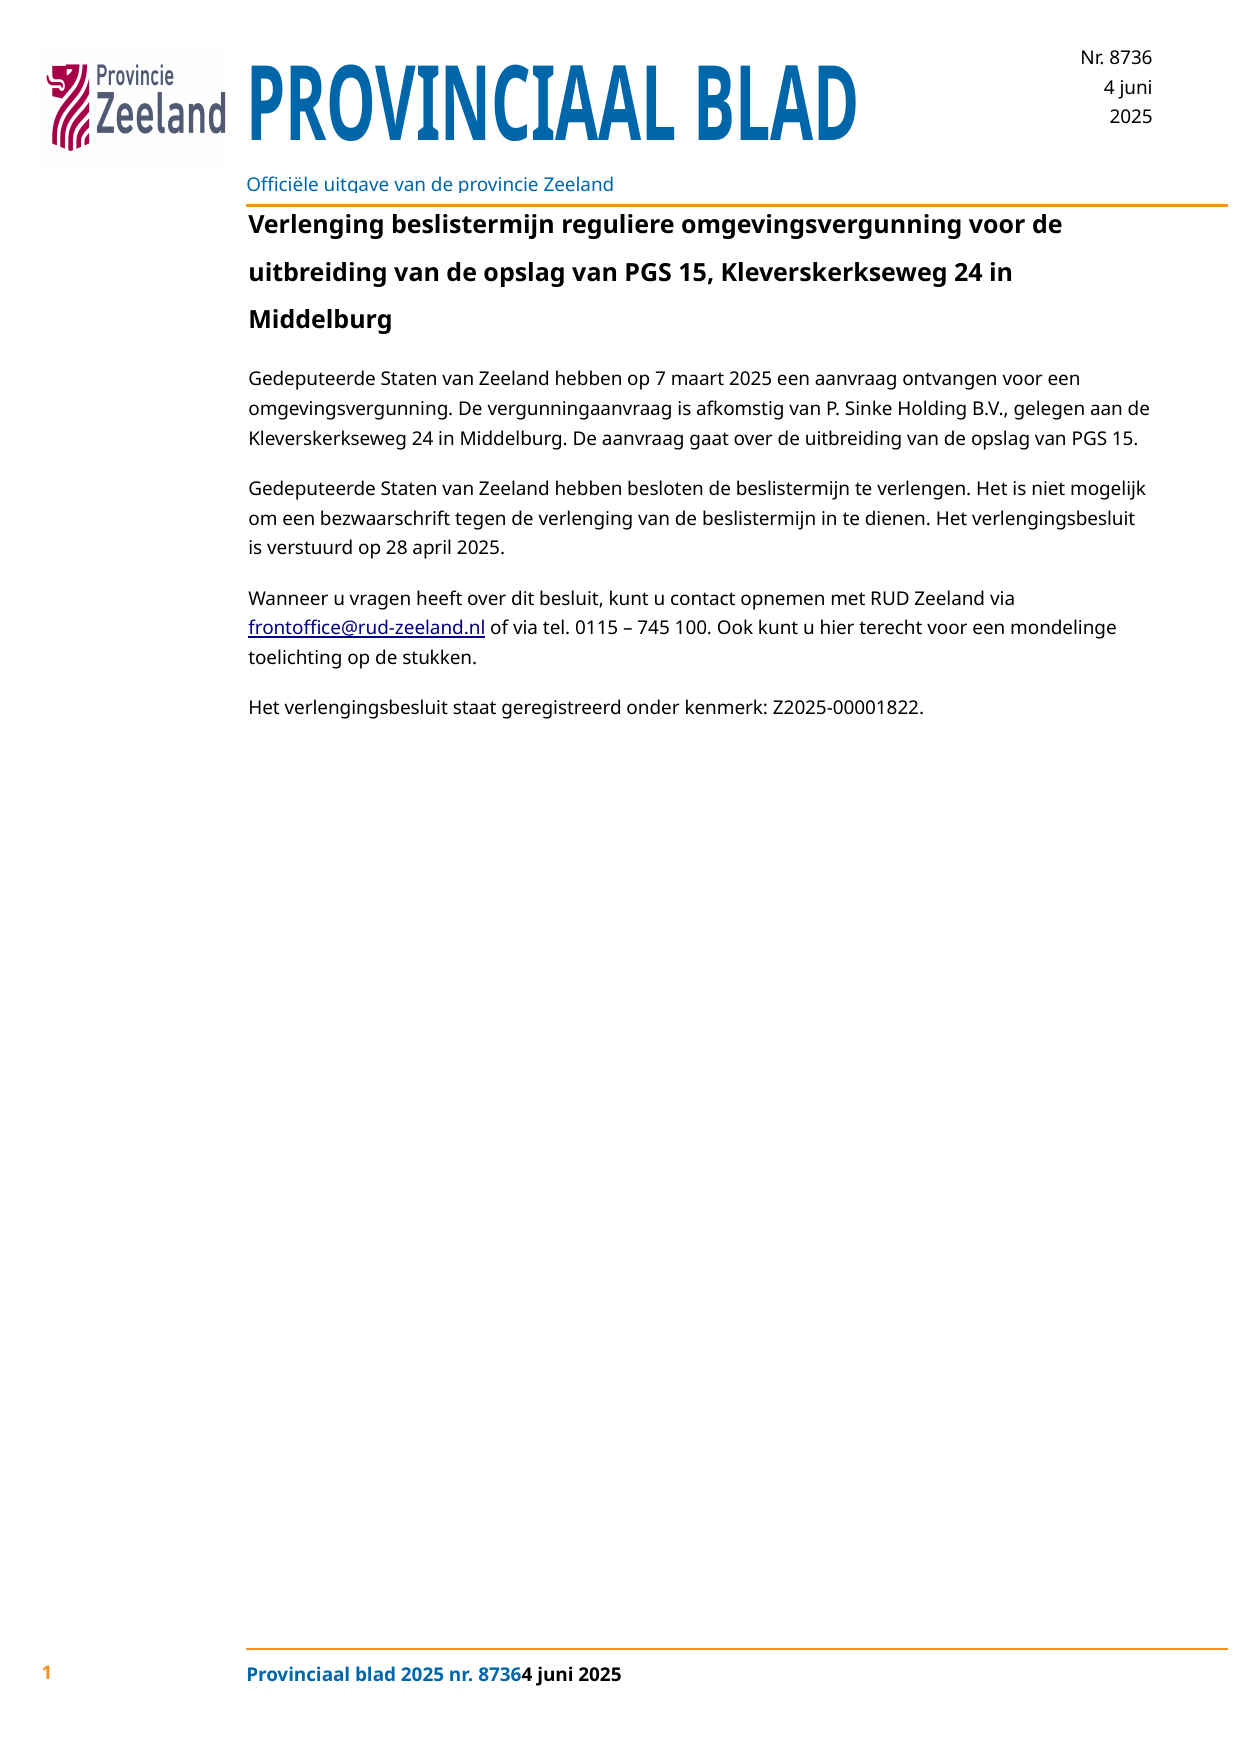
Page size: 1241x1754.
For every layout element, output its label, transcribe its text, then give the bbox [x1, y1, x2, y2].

text Gedeputeerde Staten van Zeeland hebben op 7 maart 2025 een aanvraag ontvangen voor een omgevingsvergunning. De vergunningaanvraag is afkomstig van P. Sinke Holding B.V., gelegen aan de Kleverskerkseweg 24 in Middelburg. De aanvraag gaat over de uitbreiding van de opslag van PGS 15. [248, 366, 1152, 450]
text Gedeputeerde Staten van Zeeland hebben besloten de beslistermijn te verlengen. Het is niet mogelijk om een bezwaarschrift tegen de verlenging van de beslistermijn in te dienen. Het verlengingsbesluit is verstuurd op 28 april 2025. [248, 475, 1152, 560]
text Het verlengingsbesluit staat geregistreerd onder kenmerk: Z2025-00001822. [248, 694, 1152, 720]
picture [41, 47, 231, 172]
text Verlenging beslistermijn reguliere omgevingsvergunning voor de uitbreiding van de opslag van PGS 15, Kleverskerkseweg 24 in Middelburg [248, 207, 1152, 336]
text Wanneer u vragen heeft over dit besluit, kunt u contact opnemen met RUD Zeeland via frontoffice@rud-zeeland.nl of via tel. 0115 – 745 100. Ook kunt u hier terecht voor een mondelinge toelichting op de stukken. [248, 585, 1152, 669]
